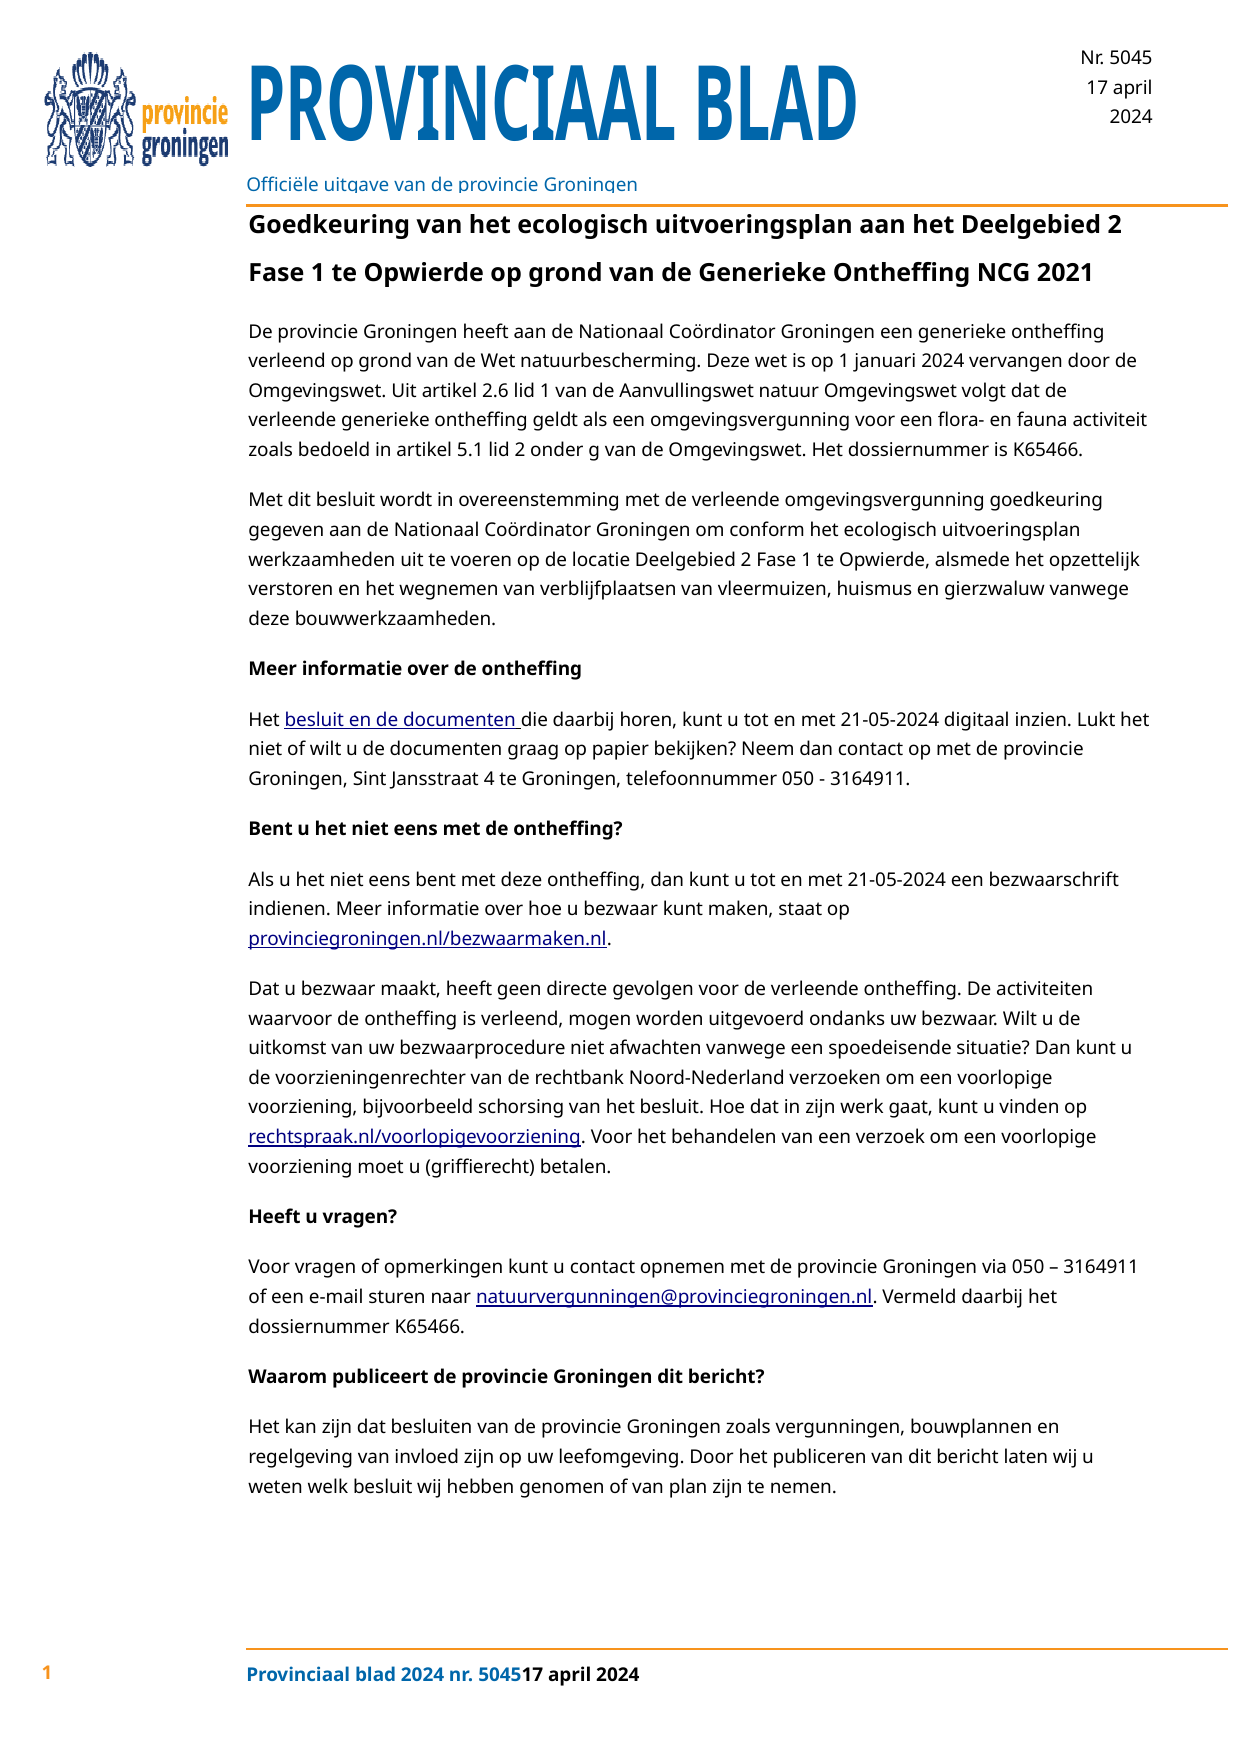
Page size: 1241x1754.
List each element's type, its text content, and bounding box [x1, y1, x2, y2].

text Het kan zijn dat besluiten van de provincie Groningen zoals vergunningen, bouwplannen en regelgeving van invloed zijn op uw leefomgeving. Door het publiceren van dit bericht laten wij u weten welk besluit wij hebben genomen of van plan zijn te nemen. [248, 1414, 1152, 1499]
text Goedkeuring van het ecologisch uitvoeringsplan aan het Deelgebied 2 Fase 1 te Opwierde op grond van de Generieke Ontheffing NCG 2021 [248, 207, 1152, 288]
text Als u het niet eens bent met deze ontheffing, dan kunt u tot en met 21-05-2024 een bezwaarschrift indienen. Meer informatie over hoe u bezwaar kunt maken, staat op provinciegroningen.nl/bezwaarmaken.nl. [248, 866, 1152, 951]
text Dat u bezwaar maakt, heeft geen directe gevolgen voor de verleende ontheffing. De activiteiten waarvoor de ontheffing is verleend, mogen worden uitgevoerd ondanks uw bezwaar. Wilt u de uitkomst van uw bezwaarprocedure niet afwachten vanwege een spoedeisende situatie? Dan kunt u de voorzieningenrechter van de rechtbank Noord-Nederland verzoeken om een voorlopige voorziening, bijvoorbeeld schorsing van het besluit. Hoe dat in zijn werk gaat, kunt u vinden op rechtspraak.nl/voorlopigevoorziening. Voor het behandelen van een verzoek om een voorlopige voorziening moet u (griffierecht) betalen. [248, 975, 1152, 1179]
picture [41, 47, 231, 172]
text Waarom publiceert de provincie Groningen dit bericht? [248, 1363, 1152, 1389]
text Het besluit en de documenten die daarbij horen, kunt u tot en met 21-05-2024 digitaal inzien. Lukt het niet of wilt u de documenten graag op papier bekijken? Neem dan contact op met de provincie Groningen, Sint Jansstraat 4 te Groningen, telefoonnummer 050 - 3164911. [248, 706, 1152, 791]
text Met dit besluit wordt in overeenstemming met de verleende omgevingsvergunning goedkeuring gegeven aan de Nationaal Coördinator Groningen om conform het ecologisch uitvoeringsplan werkzaamheden uit te voeren op de locatie Deelgebied 2 Fase 1 te Opwierde, alsmede het opzettelijk verstoren en het wegnemen van verblijfplaatsen van vleermuizen, huismus en gierzwaluw vanwege deze bouwwerkzaamheden. [248, 487, 1152, 631]
text Bent u het niet eens met de ontheffing? [248, 815, 1152, 841]
text De provincie Groningen heeft aan de Nationaal Coördinator Groningen een generieke ontheffing verleend op grond van de Wet natuurbescherming. Deze wet is op 1 januari 2024 vervangen door de Omgevingswet. Uit artikel 2.6 lid 1 van de Aanvullingswet natuur Omgevingswet volgt dat de verleende generieke ontheffing geldt als een omgevingsvergunning voor een flora- en fauna activiteit zoals bedoeld in artikel 5.1 lid 2 onder g van de Omgevingswet. Het dossiernummer is K65466. [248, 318, 1152, 462]
text Voor vragen of opmerkingen kunt u contact opnemen met de provincie Groningen via 050 – 3164911 of een e-mail sturen naar natuurvergunningen@provinciegroningen.nl. Vermeld daarbij het dossiernummer K65466. [248, 1254, 1152, 1339]
text Heeft u vragen? [248, 1203, 1152, 1229]
text Meer informatie over de ontheffing [248, 655, 1152, 681]
